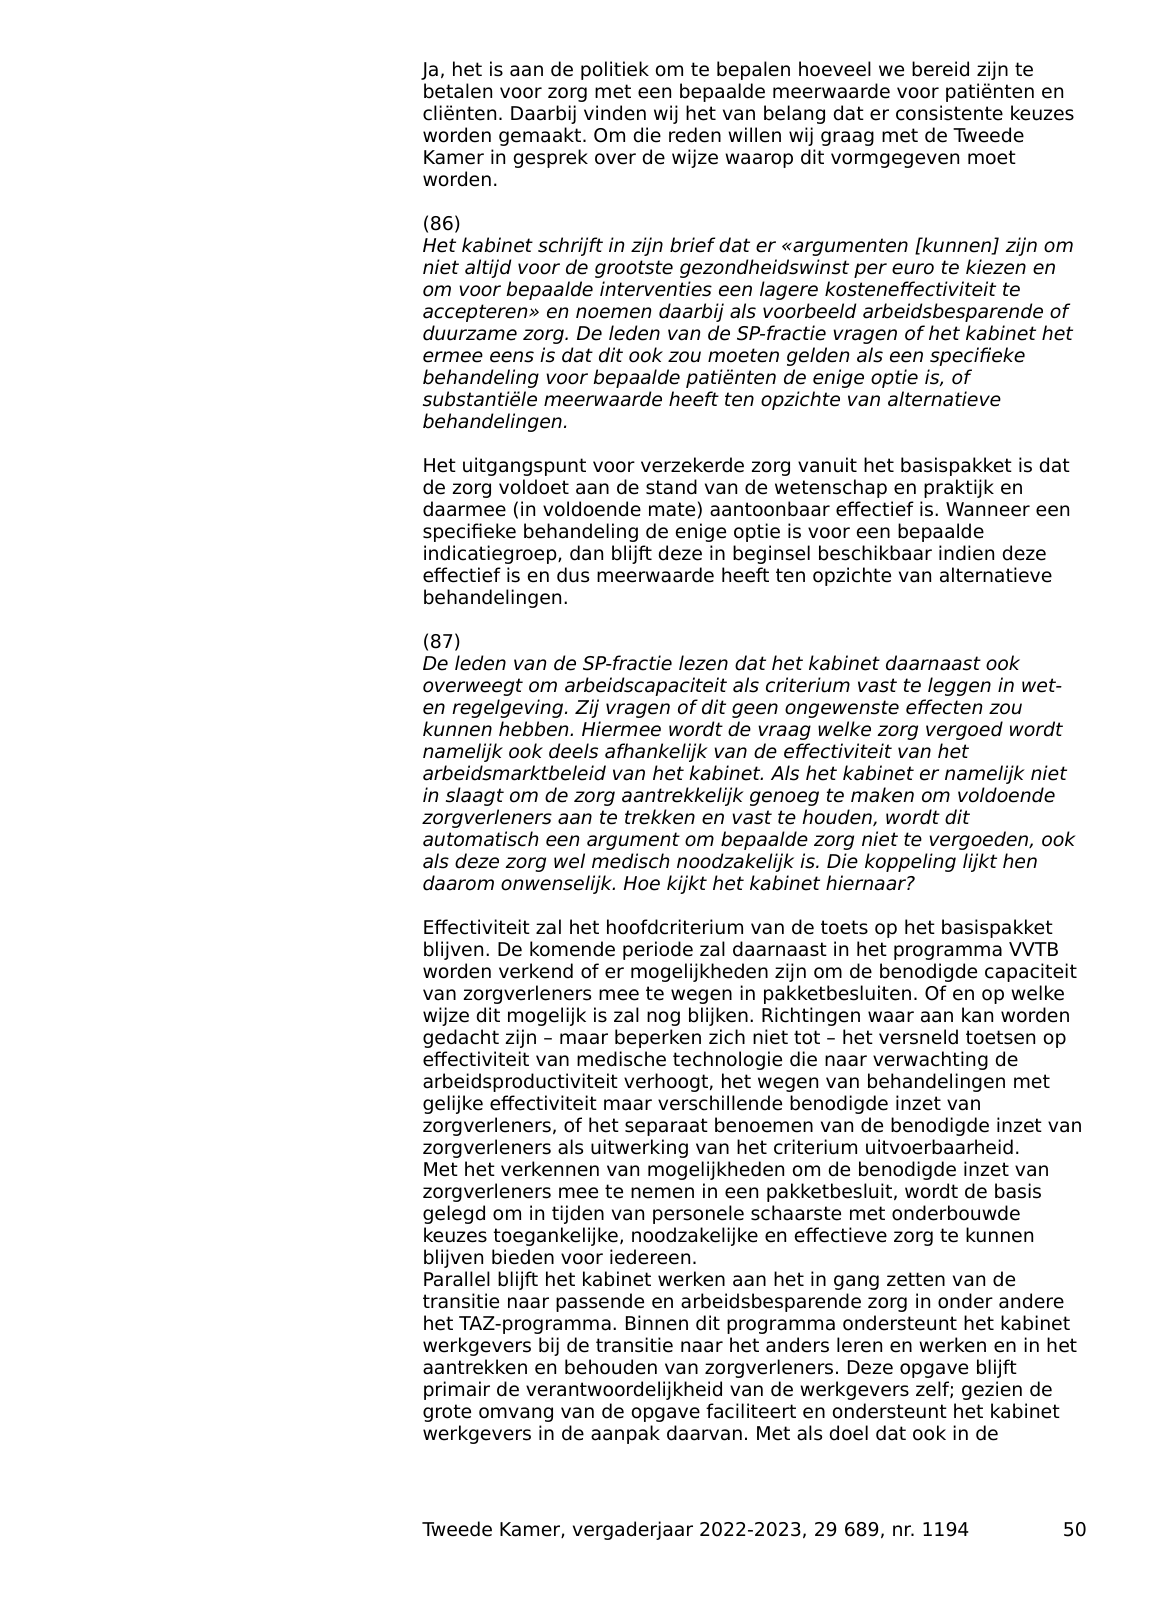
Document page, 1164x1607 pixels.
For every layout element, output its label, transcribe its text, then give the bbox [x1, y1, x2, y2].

text De leden van de SP-fractie lezen dat het kabinet daarnaast ook overweegt om arbeidscapaciteit als criterium vast te leggen in wet- en regelgeving. Zij vragen of dit geen ongewenste effecten zou kunnen hebben. Hiermee wordt de vraag welke zorg vergoed wordt namelijk ook deels afhankelijk van de effectiviteit van het arbeidsmarktbeleid van het kabinet. Als het kabinet er namelijk niet in slaagt om de zorg aantrekkelijk genoeg te maken om voldoende zorgverleners aan te trekken en vast te houden, wordt dit automatisch een argument om bepaalde zorg niet te vergoeden, ook als deze zorg wel medisch noodzakelijk is. Die koppeling lijkt hen daarom onwenselijk. Hoe kijkt het kabinet hiernaar? [422, 653, 1087, 895]
text Ja, het is aan de politiek om te bepalen hoeveel we bereid zijn te betalen voor zorg met een bepaalde meerwaarde voor patiënten en cliënten. Daarbij vinden wij het van belang dat er consistente keuzes worden gemaakt. Om die reden willen wij graag met de Tweede Kamer in gesprek over de wijze waarop dit vormgegeven moet worden. [422, 59, 1087, 191]
text Parallel blijft het kabinet werken aan het in gang zetten van de transitie naar passende en arbeidsbesparende zorg in onder andere het TAZ-programma. Binnen dit programma ondersteunt het kabinet werkgevers bij de transitie naar het anders leren en werken en in het aantrekken en behouden van zorgverleners. Deze opgave blijft primair de verantwoordelijkheid van de werkgevers zelf; gezien de grote omvang van de opgave faciliteert en ondersteunt het kabinet werkgevers in de aanpak daarvan. Met als doel dat ook in de [422, 1269, 1087, 1444]
text (87) [422, 631, 1087, 653]
text Het kabinet schrijft in zijn brief dat er «argumenten [kunnen] zijn om niet altijd voor de grootste gezondheidswinst per euro te kiezen en om voor bepaalde interventies een lagere kosteneffectiviteit te accepteren» en noemen daarbij als voorbeeld arbeidsbesparende of duurzame zorg. De leden van de SP-fractie vragen of het kabinet het ermee eens is dat dit ook zou moeten gelden als een specifieke behandeling voor bepaalde patiënten de enige optie is, of substantiële meerwaarde heeft ten opzichte van alternatieve behandelingen. [422, 235, 1087, 433]
text Effectiviteit zal het hoofdcriterium van de toets op het basispakket blijven. De komende periode zal daarnaast in het programma VVTB worden verkend of er mogelijkheden zijn om de benodigde capaciteit van zorgverleners mee te wegen in pakketbesluiten. Of en op welke wijze dit mogelijk is zal nog blijken. Richtingen waar aan kan worden gedacht zijn – maar beperken zich niet tot – het versneld toetsen op effectiviteit van medische technologie die naar verwachting de arbeidsproductiviteit verhoogt, het wegen van behandelingen met gelijke effectiviteit maar verschillende benodigde inzet van zorgverleners, of het separaat benoemen van de benodigde inzet van zorgverleners als uitwerking van het criterium uitvoerbaarheid. [422, 917, 1087, 1159]
text Het uitgangspunt voor verzekerde zorg vanuit het basispakket is dat de zorg voldoet aan de stand van de wetenschap en praktijk en daarmee (in voldoende mate) aantoonbaar effectief is. Wanneer een specifieke behandeling de enige optie is voor een bepaalde indicatiegroep, dan blijft deze in beginsel beschikbaar indien deze effectief is en dus meerwaarde heeft ten opzichte van alternatieve behandelingen. [422, 455, 1087, 609]
text (86) [422, 213, 1087, 235]
text Met het verkennen van mogelijkheden om de benodigde inzet van zorgverleners mee te nemen in een pakketbesluit, wordt de basis gelegd om in tijden van personele schaarste met onderbouwde keuzes toegankelijke, noodzakelijke en effectieve zorg te kunnen blijven bieden voor iedereen. [422, 1159, 1087, 1269]
